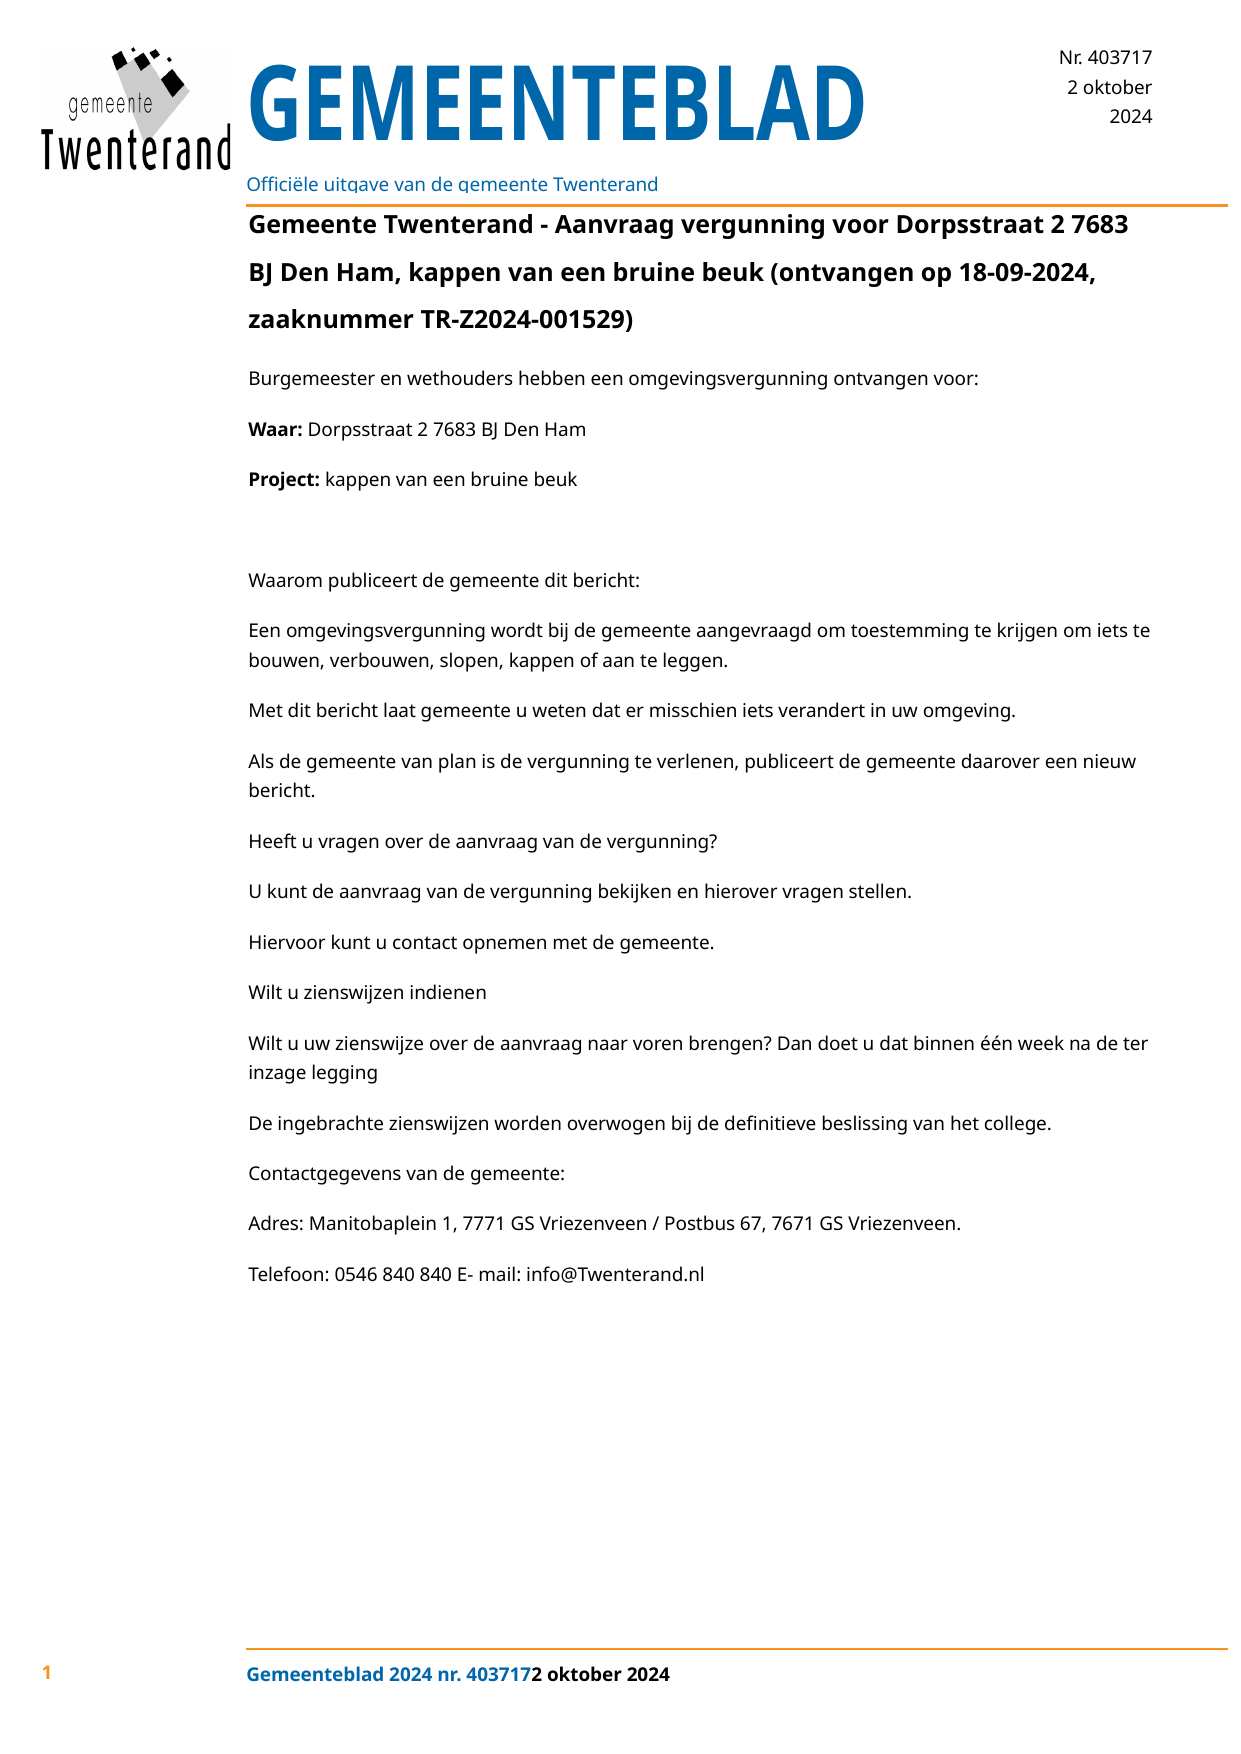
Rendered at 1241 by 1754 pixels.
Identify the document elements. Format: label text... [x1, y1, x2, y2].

text De ingebrachte zienswijzen worden overwogen bij de definitieve beslissing van het college. [248, 1110, 1152, 1135]
text Project: kappen van een bruine beuk [248, 466, 1152, 492]
text Wilt u uw zienswijze over de aanvraag naar voren brengen? Dan doet u dat binnen één week na de ter inzage legging [248, 1030, 1152, 1085]
text Hiervoor kunt u contact opnemen met de gemeente. [248, 929, 1152, 954]
text Als de gemeente van plan is de vergunning te verlenen, publiceert de gemeente daarover een nieuw bericht. [248, 748, 1152, 803]
picture [41, 47, 231, 172]
text Contactgegevens van de gemeente: [248, 1160, 1152, 1186]
text Waar: Dorpsstraat 2 7683 BJ Den Ham [248, 416, 1152, 442]
text Een omgevingsvergunning wordt bij de gemeente aangevraagd om toestemming te krijgen om iets te bouwen, verbouwen, slopen, kappen of aan te leggen. [248, 618, 1152, 673]
text U kunt de aanvraag van de vergunning bekijken en hierover vragen stellen. [248, 878, 1152, 904]
text Adres: Manitobaplein 1, 7771 GS Vriezenveen / Postbus 67, 7671 GS Vriezenveen. [248, 1211, 1152, 1236]
text Waarom publiceert de gemeente dit bericht: [248, 567, 1152, 593]
text Burgemeester en wethouders hebben een omgevingsvergunning ontvangen voor: [248, 366, 1152, 391]
text Gemeente Twenterand - Aanvraag vergunning voor Dorpsstraat 2 7683 BJ Den Ham, kappen van een bruine beuk (ontvangen op 18-09-2024, zaaknummer TR-Z2024-001529) [248, 207, 1152, 336]
text Met dit bericht laat gemeente u weten dat er misschien iets verandert in uw omgeving. [248, 698, 1152, 723]
text Wilt u zienswijzen indienen [248, 979, 1152, 1005]
text Heeft u vragen over de aanvraag van de vergunning? [248, 828, 1152, 854]
text Telefoon: 0546 840 840 E- mail: info@Twenterand.nl [248, 1261, 1152, 1287]
